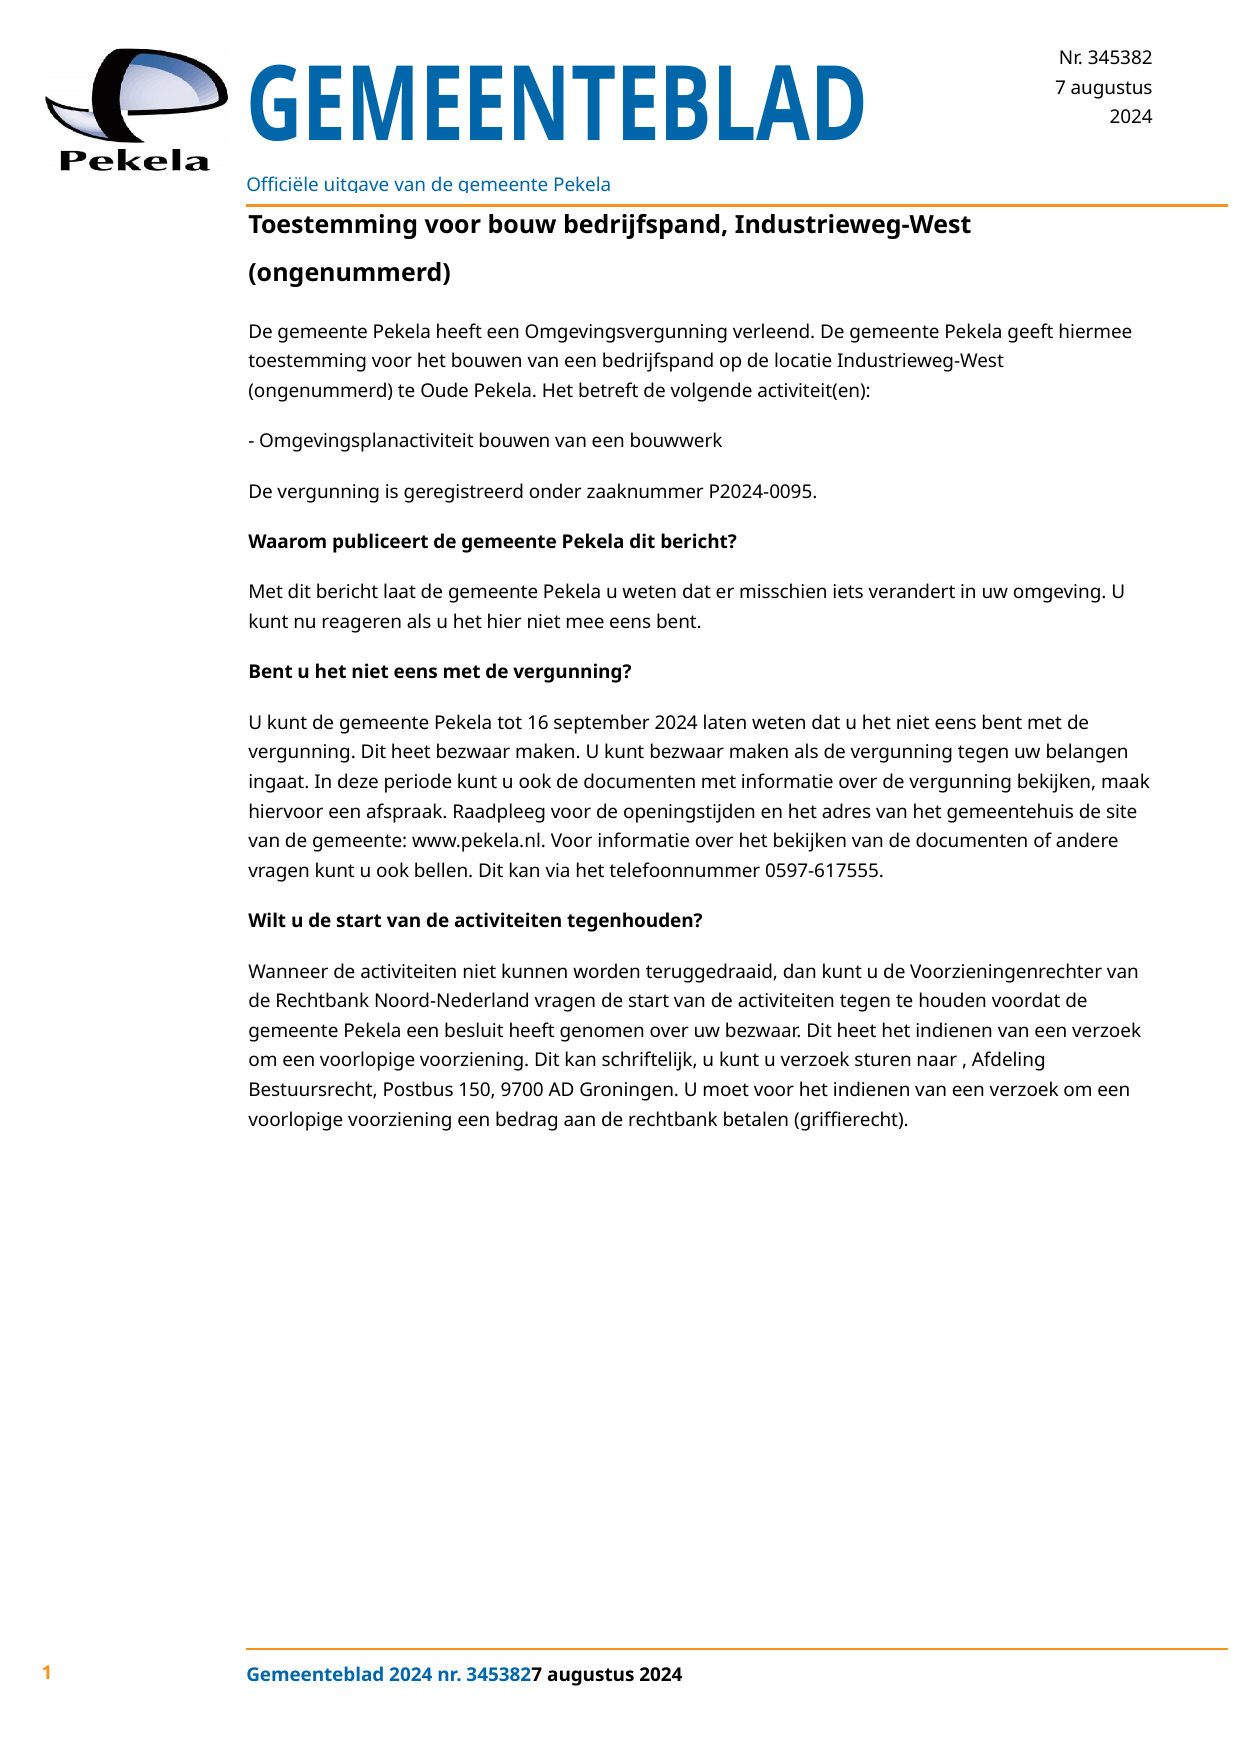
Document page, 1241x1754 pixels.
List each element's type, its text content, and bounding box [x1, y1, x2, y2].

text Met dit bericht laat de gemeente Pekela u weten dat er misschien iets verandert in uw omgeving. U kunt nu reageren als u het hier niet mee eens bent. [248, 579, 1152, 634]
text Bent u het niet eens met de vergunning? [248, 659, 1152, 684]
text Waarom publiceert de gemeente Pekela dit bericht? [248, 528, 1152, 554]
text De vergunning is geregistreerd onder zaaknummer P2024-0095. [248, 478, 1152, 504]
text De gemeente Pekela heeft een Omgevingsvergunning verleend. De gemeente Pekela geeft hiermee toestemming voor het bouwen van een bedrijfspand op de locatie Industrieweg-West (ongenummerd) te Oude Pekela. Het betreft de volgende activiteit(en): [248, 318, 1152, 403]
picture [41, 47, 231, 172]
text U kunt de gemeente Pekela tot 16 september 2024 laten weten dat u het niet eens bent met de vergunning. Dit heet bezwaar maken. U kunt bezwaar maken als de vergunning tegen uw belangen ingaat. In deze periode kunt u ook de documenten met informatie over de vergunning bekijken, maak hiervoor een afspraak. Raadpleeg voor de openingstijden en het adres van het gemeentehuis de site van de gemeente: www.pekela.nl. Voor informatie over het bekijken van de documenten of andere vragen kunt u ook bellen. Dit kan via het telefoonnummer 0597-617555. [248, 709, 1152, 883]
text Toestemming voor bouw bedrijfspand, Industrieweg-West (ongenummerd) [248, 207, 1152, 288]
text Wilt u de start van de activiteiten tegenhouden? [248, 907, 1152, 933]
text Wanneer de activiteiten niet kunnen worden teruggedraaid, dan kunt u de Voorzieningenrechter van de Rechtbank Noord-Nederland vragen de start van de activiteiten tegen te houden voordat de gemeente Pekela een besluit heeft genomen over uw bezwaar. Dit heet het indienen van een verzoek om een voorlopige voorziening. Dit kan schriftelijk, u kunt u verzoek sturen naar , Afdeling Bestuursrecht, Postbus 150, 9700 AD Groningen. U moet voor het indienen van een verzoek om een voorlopige voorziening een bedrag aan de rechtbank betalen (griffierecht). [248, 958, 1152, 1132]
text - Omgevingsplanactiviteit bouwen van een bouwwerk [248, 427, 1152, 453]
